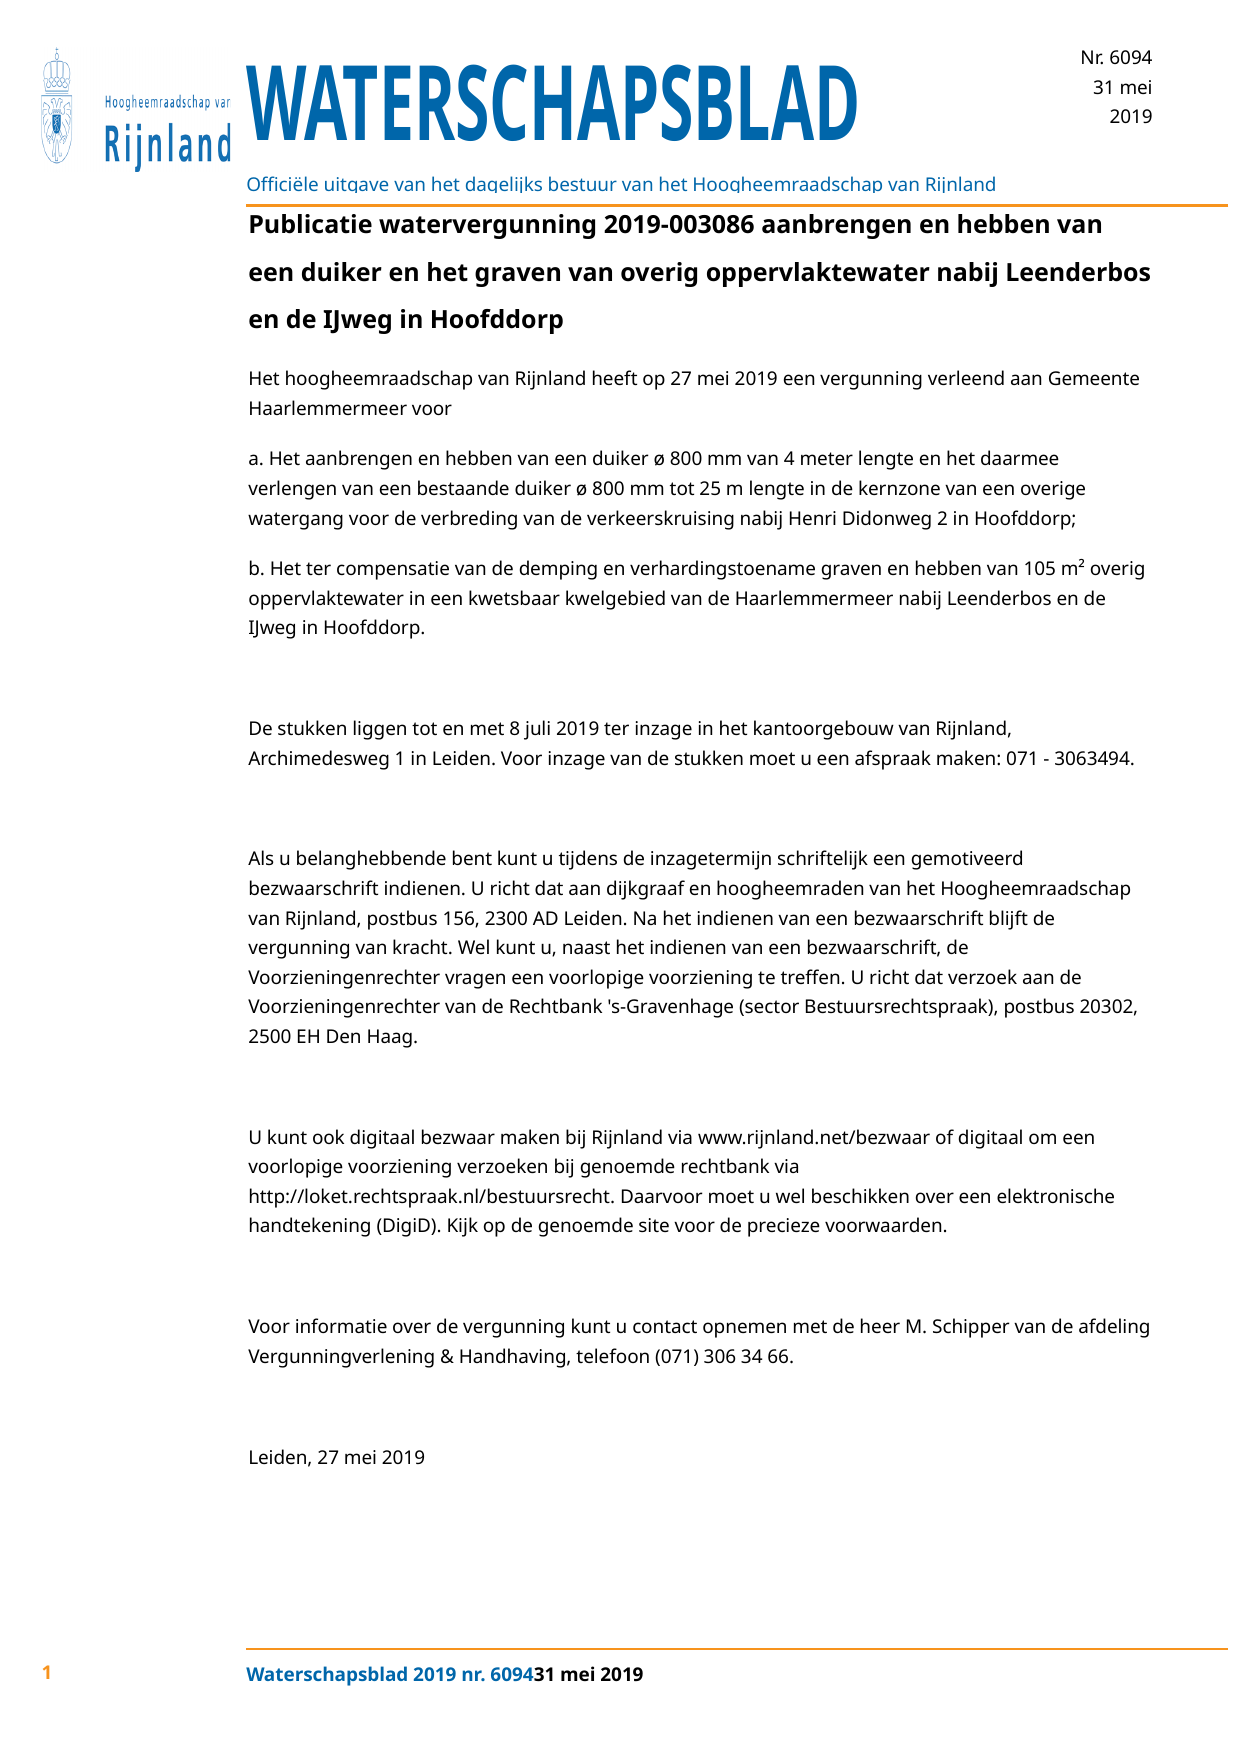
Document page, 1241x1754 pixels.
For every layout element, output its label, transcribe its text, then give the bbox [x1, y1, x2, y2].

text De stukken liggen tot en met 8 juli 2019 ter inzage in het kantoorgebouw van Rijnland, Archimedesweg 1 in Leiden. Voor inzage van de stukken moet u een afspraak maken: 071 - 3063494. [248, 715, 1152, 770]
text Publicatie watervergunning 2019-003086 aanbrengen en hebben van een duiker en het graven van overig oppervlaktewater nabij Leenderbos en de IJweg in Hoofddorp [248, 207, 1152, 336]
text Leiden, 27 mei 2019 [248, 1444, 1152, 1469]
text Voor informatie over de vergunning kunt u contact opnemen met de heer M. Schipper van de afdeling Vergunningverlening & Handhaving, telefoon (071) 306 34 66. [248, 1313, 1152, 1369]
text Als u belanghebbende bent kunt u tijdens de inzagetermijn schriftelijk een gemotiveerd bezwaarschrift indienen. U richt dat aan dijkgraaf en hoogheemraden van het Hoogheemraadschap van Rijnland, postbus 156, 2300 AD Leiden. Na het indienen van een bezwaarschrift blijft de vergunning van kracht. Wel kunt u, naast het indienen van een bezwaarschrift, de Voorzieningenrechter vragen een voorlopige voorziening te treffen. U richt dat verzoek aan de Voorzieningenrechter van de Rechtbank 's-Gravenhage (sector Bestuursrechtspraak), postbus 20302, 2500 EH Den Haag. [248, 846, 1152, 1049]
text b. Het ter compensatie van de demping en verhardingstoename graven en hebben van 105 m² overig oppervlaktewater in een kwetsbaar kwelgebied van de Haarlemmermeer nabij Leenderbos en de IJweg in Hoofddorp. [248, 555, 1152, 640]
text a. Het aanbrengen en hebben van een duiker ø 800 mm van 4 meter lengte en het daarmee verlengen van een bestaande duiker ø 800 mm tot 25 m lengte in de kernzone van een overige watergang voor de verbreding van de verkeerskruising nabij Henri Didonweg 2 in Hoofddorp; [248, 446, 1152, 530]
text U kunt ook digitaal bezwaar maken bij Rijnland via www.rijnland.net/bezwaar of digitaal om een voorlopige voorziening verzoeken bij genoemde rechtbank via http://loket.rechtspraak.nl/bestuursrecht. Daarvoor moet u wel beschikken over een elektronische handtekening (DigiD). Kijk op de genoemde site voor de precieze voorwaarden. [248, 1124, 1152, 1238]
text Het hoogheemraadschap van Rijnland heeft op 27 mei 2019 een vergunning verleend aan Gemeente Haarlemmermeer voor [248, 366, 1152, 421]
picture [41, 47, 231, 172]
